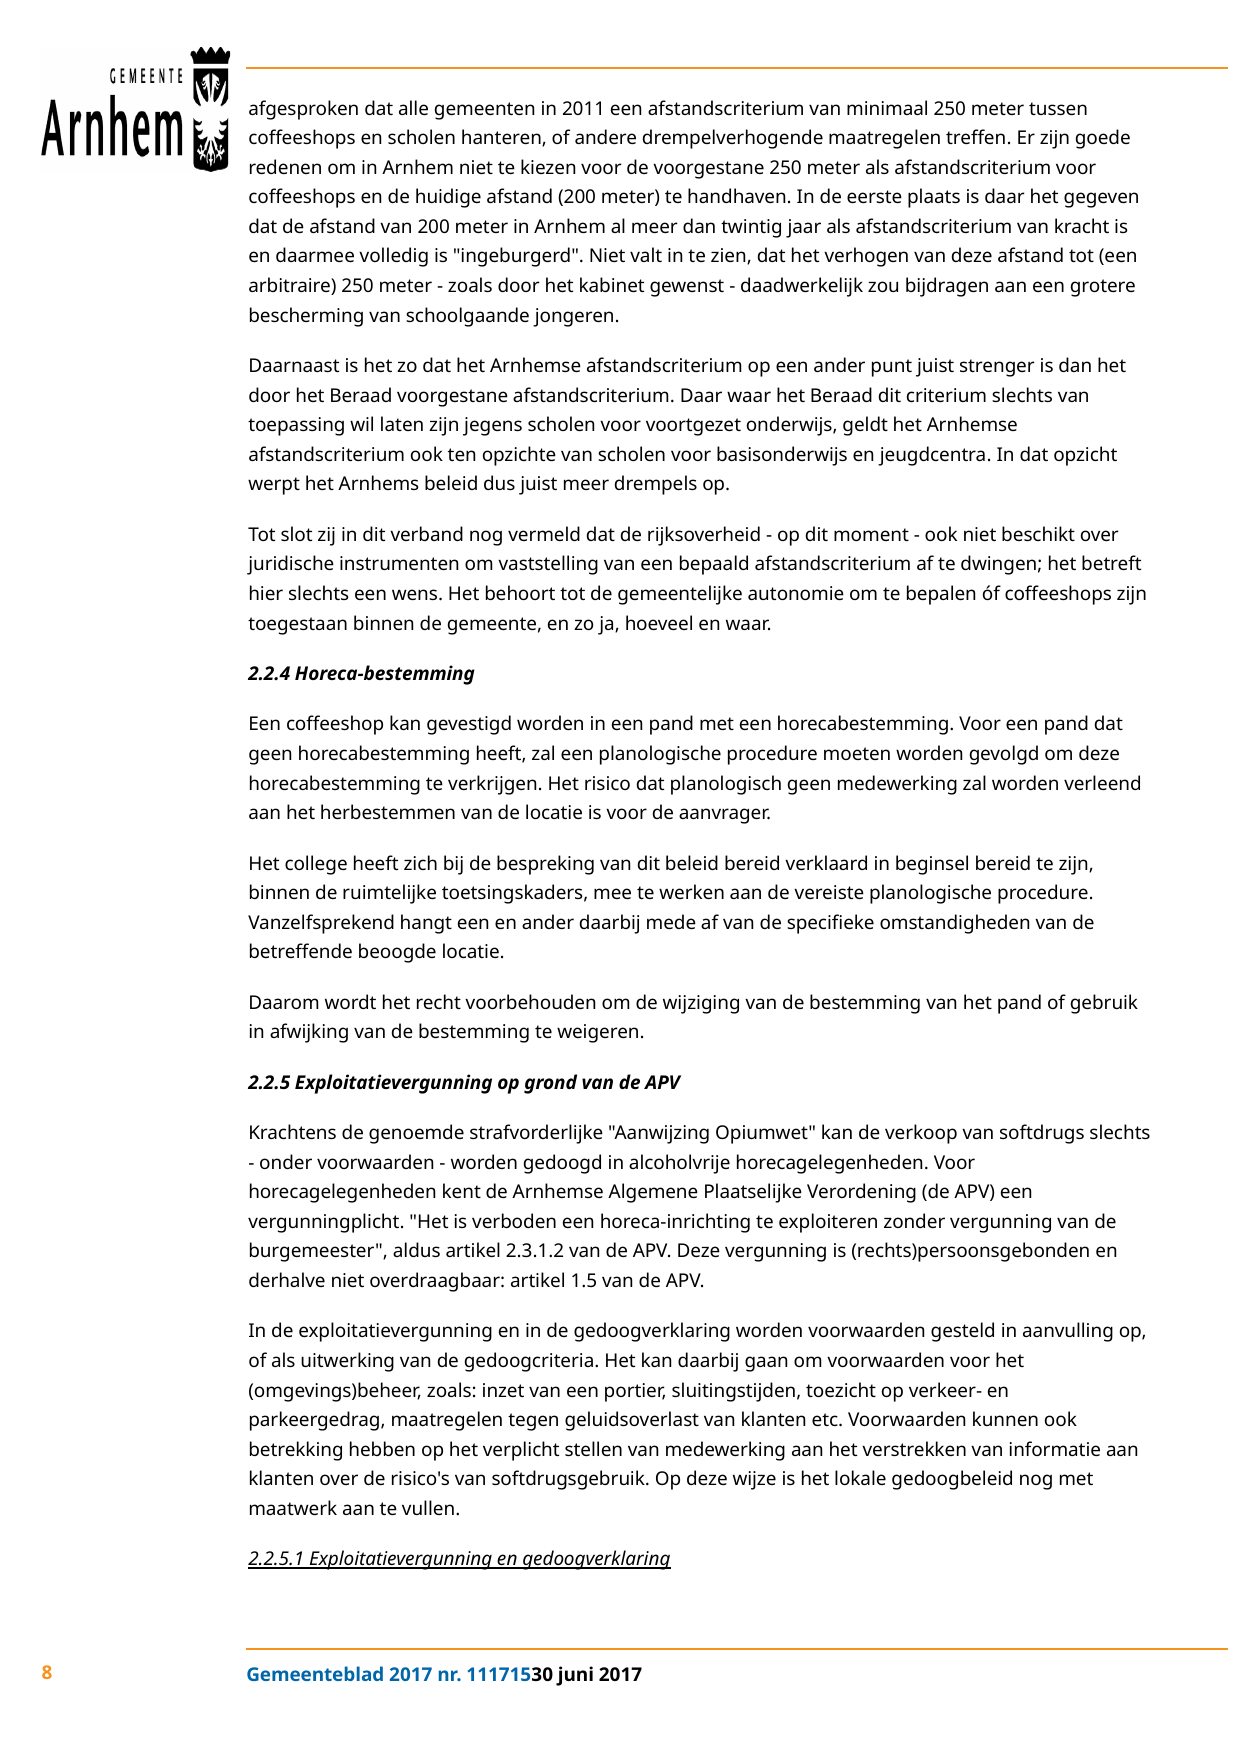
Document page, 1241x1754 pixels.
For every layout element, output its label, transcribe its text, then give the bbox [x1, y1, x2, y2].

text Het college heeft zich bij de bespreking van dit beleid bereid verklaard in beginsel bereid te zijn, binnen de ruimtelijke toetsingskaders, mee te werken aan de vereiste planologische procedure. Vanzelfsprekend hangt een en ander daarbij mede af van de specifieke omstandigheden van de betreffende beoogde locatie. [248, 850, 1152, 964]
text afgesproken dat alle gemeenten in 2011 een afstandscriterium van minimaal 250 meter tussen coffeeshops en scholen hanteren, of andere drempelverhogende maatregelen treffen. Er zijn goede redenen om in Arnhem niet te kiezen voor de voorgestane 250 meter als afstandscriterium voor coffeeshops en de huidige afstand (200 meter) te handhaven. In de eerste plaats is daar het gegeven dat de afstand van 200 meter in Arnhem al meer dan twintig jaar als afstandscriterium van kracht is en daarmee volledig is "ingeburgerd". Niet valt in te zien, dat het verhogen van deze afstand tot (een arbitraire) 250 meter - zoals door het kabinet gewenst - daadwerkelijk zou bijdragen aan een grotere bescherming van schoolgaande jongeren. [248, 95, 1152, 328]
text Daarom wordt het recht voorbehouden om de wijziging van de bestemming van het pand of gebruik in afwijking van de bestemming te weigeren. [248, 989, 1152, 1044]
text 2.2.5 Exploitatievergunning op grond van de APV [248, 1069, 1152, 1095]
picture [41, 47, 231, 172]
text Een coffeeshop kan gevestigd worden in een pand met een horecabestemming. Voor een pand dat geen horecabestemming heeft, zal een planologische procedure moeten worden gevolgd om deze horecabestemming te verkrijgen. Het risico dat planologisch geen medewerking zal worden verleend aan het herbestemmen van de locatie is voor de aanvrager. [248, 711, 1152, 825]
text 2.2.5.1 Exploitatievergunning en gedoogverklaring [248, 1546, 1152, 1571]
text Krachtens de genoemde strafvorderlijke "Aanwijzing Opiumwet" kan de verkoop van softdrugs slechts - onder voorwaarden - worden gedoogd in alcoholvrije horecagelegenheden. Voor horecagelegenheden kent de Arnhemse Algemene Plaatselijke Verordening (de APV) een vergunningplicht. "Het is verboden een horeca-inrichting te exploiteren zonder vergunning van de burgemeester", aldus artikel 2.3.1.2 van de APV. Deze vergunning is (rechts)persoonsgebonden en derhalve niet overdraagbaar: artikel 1.5 van de APV. [248, 1119, 1152, 1293]
text Tot slot zij in dit verband nog vermeld dat de rijksoverheid - op dit moment - ook niet beschikt over juridische instrumenten om vaststelling van een bepaald afstandscriterium af te dwingen; het betreft hier slechts een wens. Het behoort tot de gemeentelijke autonomie om te bepalen óf coffeeshops zijn toegestaan binnen de gemeente, en zo ja, hoeveel en waar. [248, 521, 1152, 636]
text 2.2.4 Horeca-bestemming [248, 660, 1152, 686]
text In de exploitatievergunning en in de gedoogverklaring worden voorwaarden gesteld in aanvulling op, of als uitwerking van de gedoogcriteria. Het kan daarbij gaan om voorwaarden voor het (omgevings)beheer, zoals: inzet van een portier, sluitingstijden, toezicht op verkeer- en parkeergedrag, maatregelen tegen geluidsoverlast van klanten etc. Voorwaarden kunnen ook betrekking hebben op het verplicht stellen van medewerking aan het verstrekken van informatie aan klanten over de risico's van softdrugsgebruik. Op deze wijze is het lokale gedoogbeleid nog met maatwerk aan te vullen. [248, 1318, 1152, 1521]
text Daarnaast is het zo dat het Arnhemse afstandscriterium op een ander punt juist strenger is dan het door het Beraad voorgestane afstandscriterium. Daar waar het Beraad dit criterium slechts van toepassing wil laten zijn jegens scholen voor voortgezet onderwijs, geldt het Arnhemse afstandscriterium ook ten opzichte van scholen voor basisonderwijs en jeugdcentra. In dat opzicht werpt het Arnhems beleid dus juist meer drempels op. [248, 352, 1152, 496]
